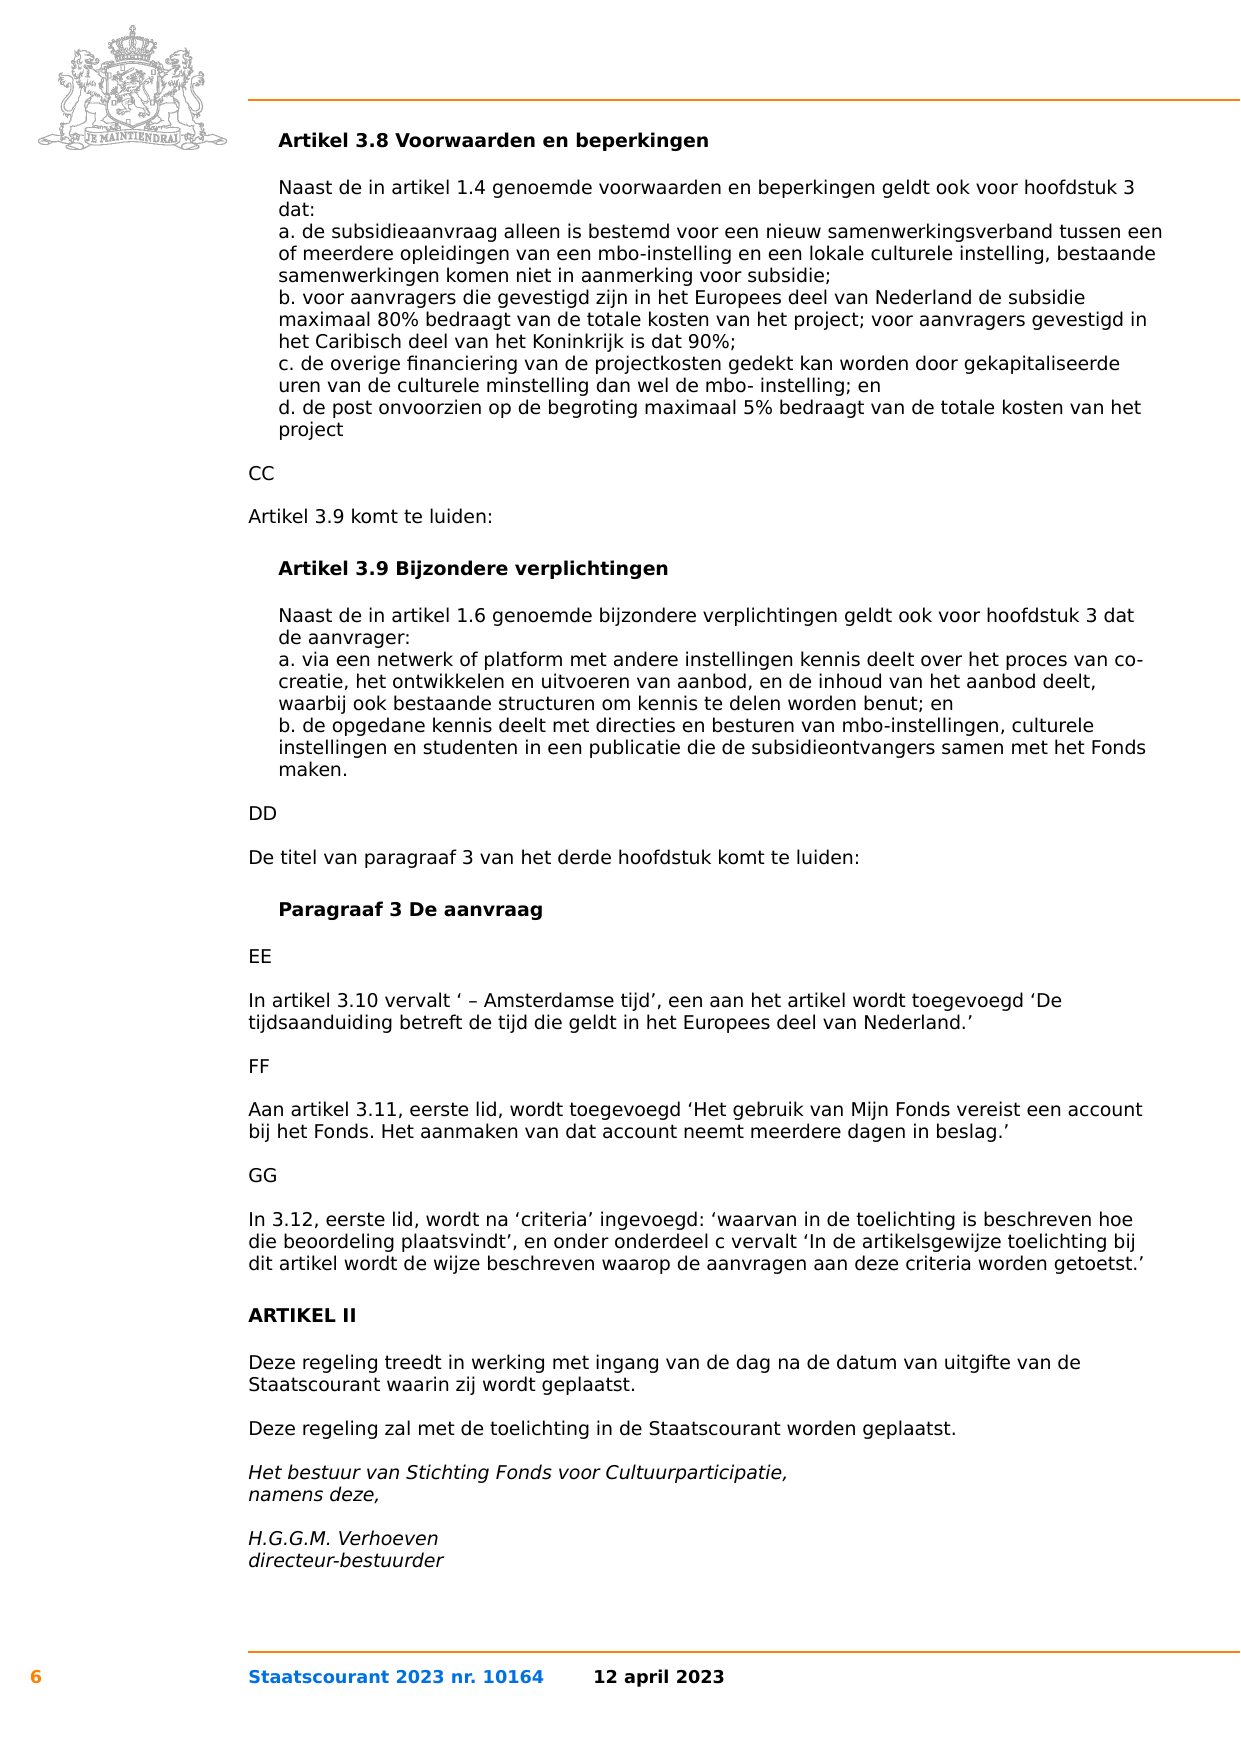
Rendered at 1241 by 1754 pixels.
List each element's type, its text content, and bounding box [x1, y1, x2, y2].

text b. de opgedane kennis deelt met directies en besturen van mbo-instellingen, culturele instellingen en studenten in een publicatie die de subsidieontvangers samen met het Fonds maken. [278, 715, 1163, 781]
text In 3.12, eerste lid, wordt na ‘criteria’ ingevoegd: ‘waarvan in de toelichting is beschreven hoe die beoordeling plaatsvindt’, en onder onderdeel c vervalt ‘In de artikelsgewijze toelichting bij dit artikel wordt de wijze beschreven waarop de aanvragen aan deze criteria worden getoetst.’ [248, 1209, 1163, 1275]
text DD [248, 803, 1163, 825]
text Deze regeling treedt in werking met ingang van de dag na de datum van uitgifte van de Staatscourant waarin zij wordt geplaatst. [248, 1352, 1163, 1396]
text In artikel 3.10 vervalt ‘ – Amsterdamse tijd’, een aan het artikel wordt toegevoegd ‘De tijdsaanduiding betreft de tijd die geldt in het Europees deel van Nederland.’ [248, 990, 1163, 1034]
text FF [248, 1056, 1163, 1077]
text Naast de in artikel 1.6 genoemde bijzondere verplichtingen geldt ook voor hoofdstuk 3 dat de aanvrager: [278, 605, 1163, 649]
text GG [248, 1165, 1163, 1187]
text Aan artikel 3.11, eerste lid, wordt toegevoegd ‘Het gebruik van Mijn Fonds vereist een account bij het Fonds. Het aanmaken van dat account neemt meerdere dagen in beslag.’ [248, 1099, 1163, 1143]
text a. via een netwerk of platform met andere instellingen kennis deelt over het proces van co-creatie, het ontwikkelen en uitvoeren van aanbod, en de inhoud van het aanbod deelt, waarbij ook bestaande structuren om kennis te delen worden benut; en [278, 649, 1163, 715]
text EE [248, 946, 1163, 968]
subtitle ARTIKEL II [248, 1305, 1163, 1327]
text De titel van paragraaf 3 van het derde hoofdstuk komt te luiden: [248, 847, 1163, 869]
subtitle Artikel 3.9 Bijzondere verplichtingen [278, 558, 1163, 580]
text Deze regeling zal met de toelichting in de Staatscourant worden geplaatst. [248, 1418, 1163, 1440]
text b. voor aanvragers die gevestigd zijn in het Europees deel van Nederland de subsidie maximaal 80% bedraagt van de totale kosten van het project; voor aanvragers gevestigd in het Caribisch deel van het Koninkrijk is dat 90%; [278, 287, 1163, 353]
text a. de subsidieaanvraag alleen is bestemd voor een nieuw samenwerkingsverband tussen een of meerdere opleidingen van een mbo-instelling en een lokale culturele instelling, bestaande samenwerkingen komen niet in aanmerking voor subsidie; [278, 221, 1163, 287]
text c. de overige financiering van de projectkosten gedekt kan worden door gekapitaliseerde uren van de culturele minstelling dan wel de mbo- instelling; en [278, 353, 1163, 397]
text Artikel 3.9 komt te luiden: [248, 506, 1163, 528]
subtitle Paragraaf 3 De aanvraag [278, 899, 1163, 921]
text d. de post onvoorzien op de begroting maximaal 5% bedraagt van de totale kosten van het project [278, 397, 1163, 441]
text CC [248, 462, 1163, 484]
text Naast de in artikel 1.4 genoemde voorwaarden en beperkingen geldt ook voor hoofdstuk 3 dat: [278, 177, 1163, 221]
text Het bestuur van Stichting Fonds voor Cultuurparticipatie, namens deze, H.G.G.M. Verhoeven directeur-bestuurder [248, 1462, 1163, 1572]
subtitle Artikel 3.8 Voorwaarden en beperkingen [278, 130, 1163, 152]
picture [38, 25, 227, 150]
